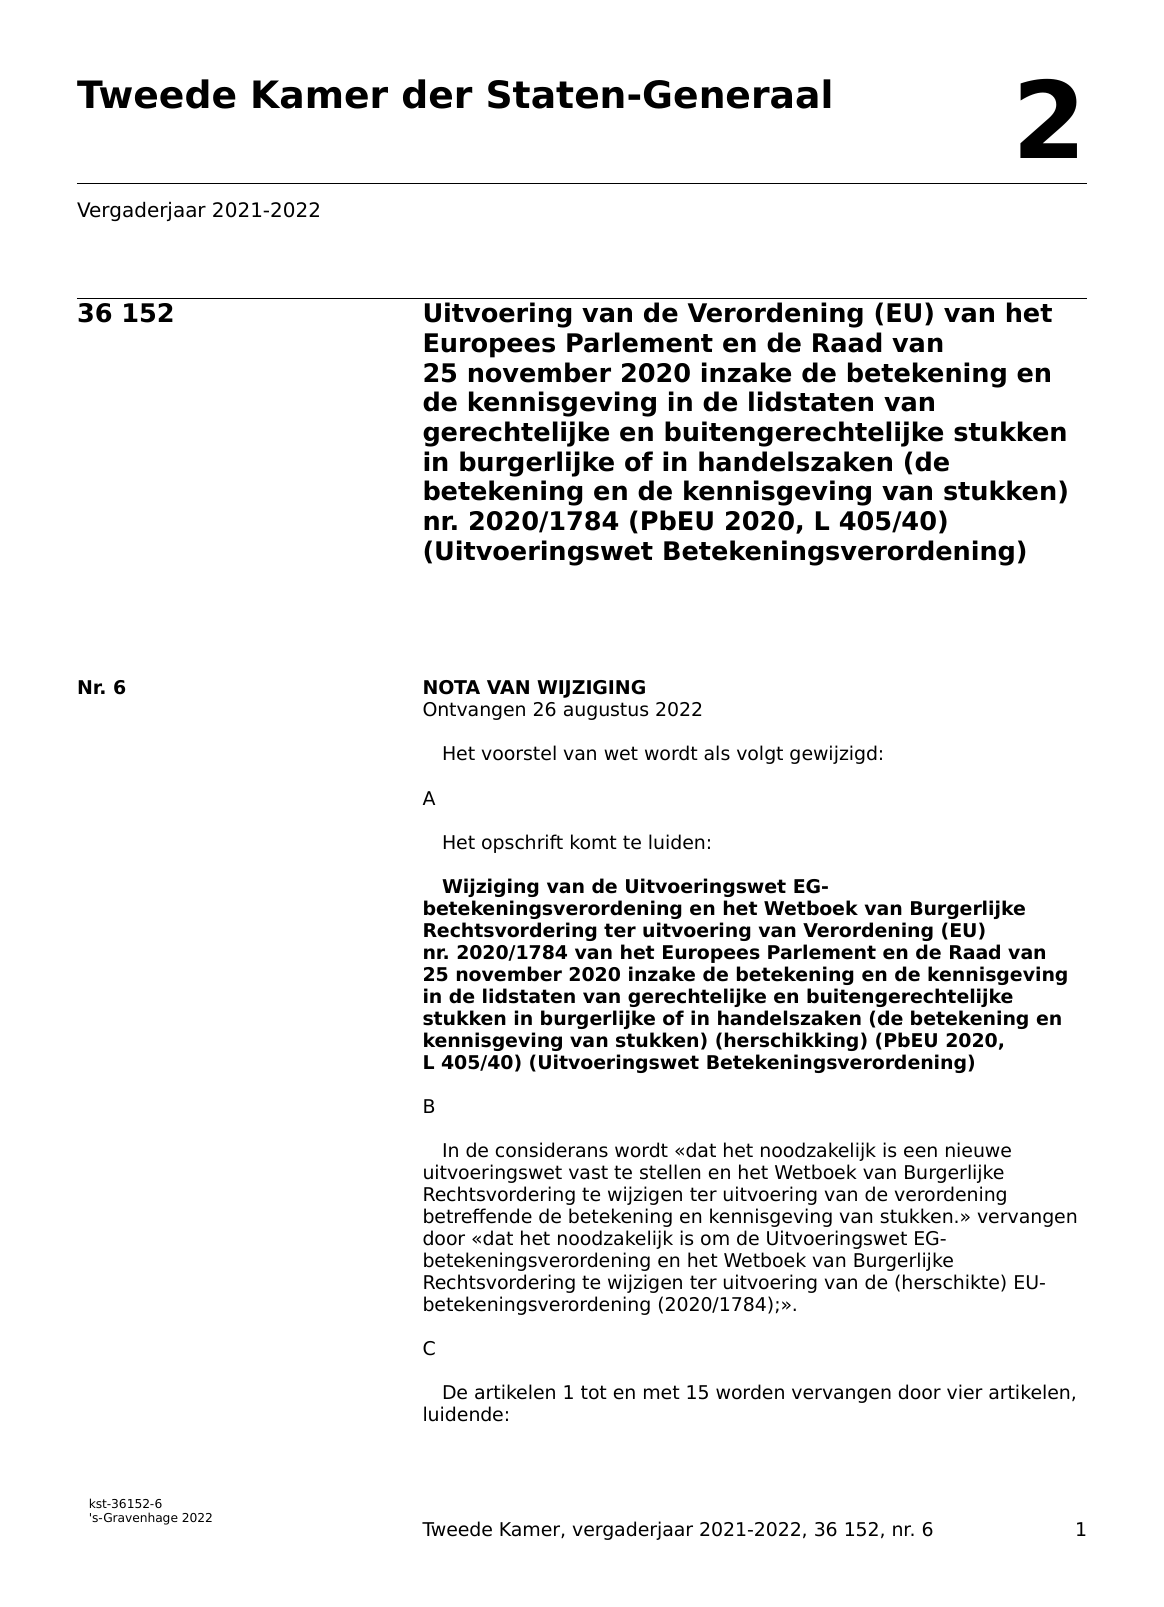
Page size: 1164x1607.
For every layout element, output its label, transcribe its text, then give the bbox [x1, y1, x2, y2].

subtitle C [422, 1338, 1087, 1360]
subtitle A [422, 787, 1087, 809]
text De artikelen 1 tot en met 15 worden vervangen door vier artikelen, luidende: [422, 1382, 1087, 1426]
text kst-36152-6 [88, 1497, 323, 1511]
text Het voorstel van wet wordt als volgt gewijzigd: [422, 743, 1087, 765]
text 's-Gravenhage 2022 [88, 1511, 323, 1525]
text Het opschrift komt te luiden: [422, 832, 1087, 854]
text Ontvangen 26 augustus 2022 [422, 699, 1087, 721]
table_cell Vergaderjaar 2021-2022 [77, 184, 1087, 298]
text In de considerans wordt «dat het noodzakelijk is een nieuwe uitvoeringswet vast te stellen en het Wetboek van Burgerlijke Rechtsvordering te wijzigen ter uitvoering van de verordening betreffende de betekening en kennisgeving van stukken.» vervangen door «dat het noodzakelijk is om de Uitvoeringswet EG-betekeningsverordening en het Wetboek van Burgerlijke Rechtsvordering te wijzigen ter uitvoering van de (herschikte) EU-betekeningsverordening (2020/1784);». [422, 1140, 1087, 1316]
subtitle Nr. 6 NOTA VAN WIJZIGING [77, 677, 1087, 699]
table_header 2 [886, 59, 1087, 183]
text Wijziging van de Uitvoeringswet EG-betekeningsverordening en het Wetboek van Burgerlijke Rechtsvordering ter uitvoering van Verordening (EU) nr. 2020/1784 van het Europees Parlement en de Raad van 25 november 2020 inzake de betekening en de kennisgeving in de lidstaten van gerechtelijke en buitengerechtelijke stukken in burgerlijke of in handelszaken (de betekening en kennisgeving van stukken) (herschikking) (PbEU 2020, L 405/40) (Uitvoeringswet Betekeningsverordening) [422, 876, 1087, 1074]
subtitle 36 152 Uitvoering van de Verordening (EU) van het Europees Parlement en de Raad van 25 november 2020 inzake de betekening en de kennisgeving in de lidstaten van gerechtelijke en buitengerechtelijke stukken in burgerlijke of in handelszaken (de betekening en de kennisgeving van stukken) nr. 2020/1784 (PbEU 2020, L 405/40) (Uitvoeringswet Betekeningsverordening) [77, 299, 1087, 566]
table_header Tweede Kamer der Staten-Generaal [77, 59, 886, 183]
subtitle B [422, 1096, 1087, 1118]
